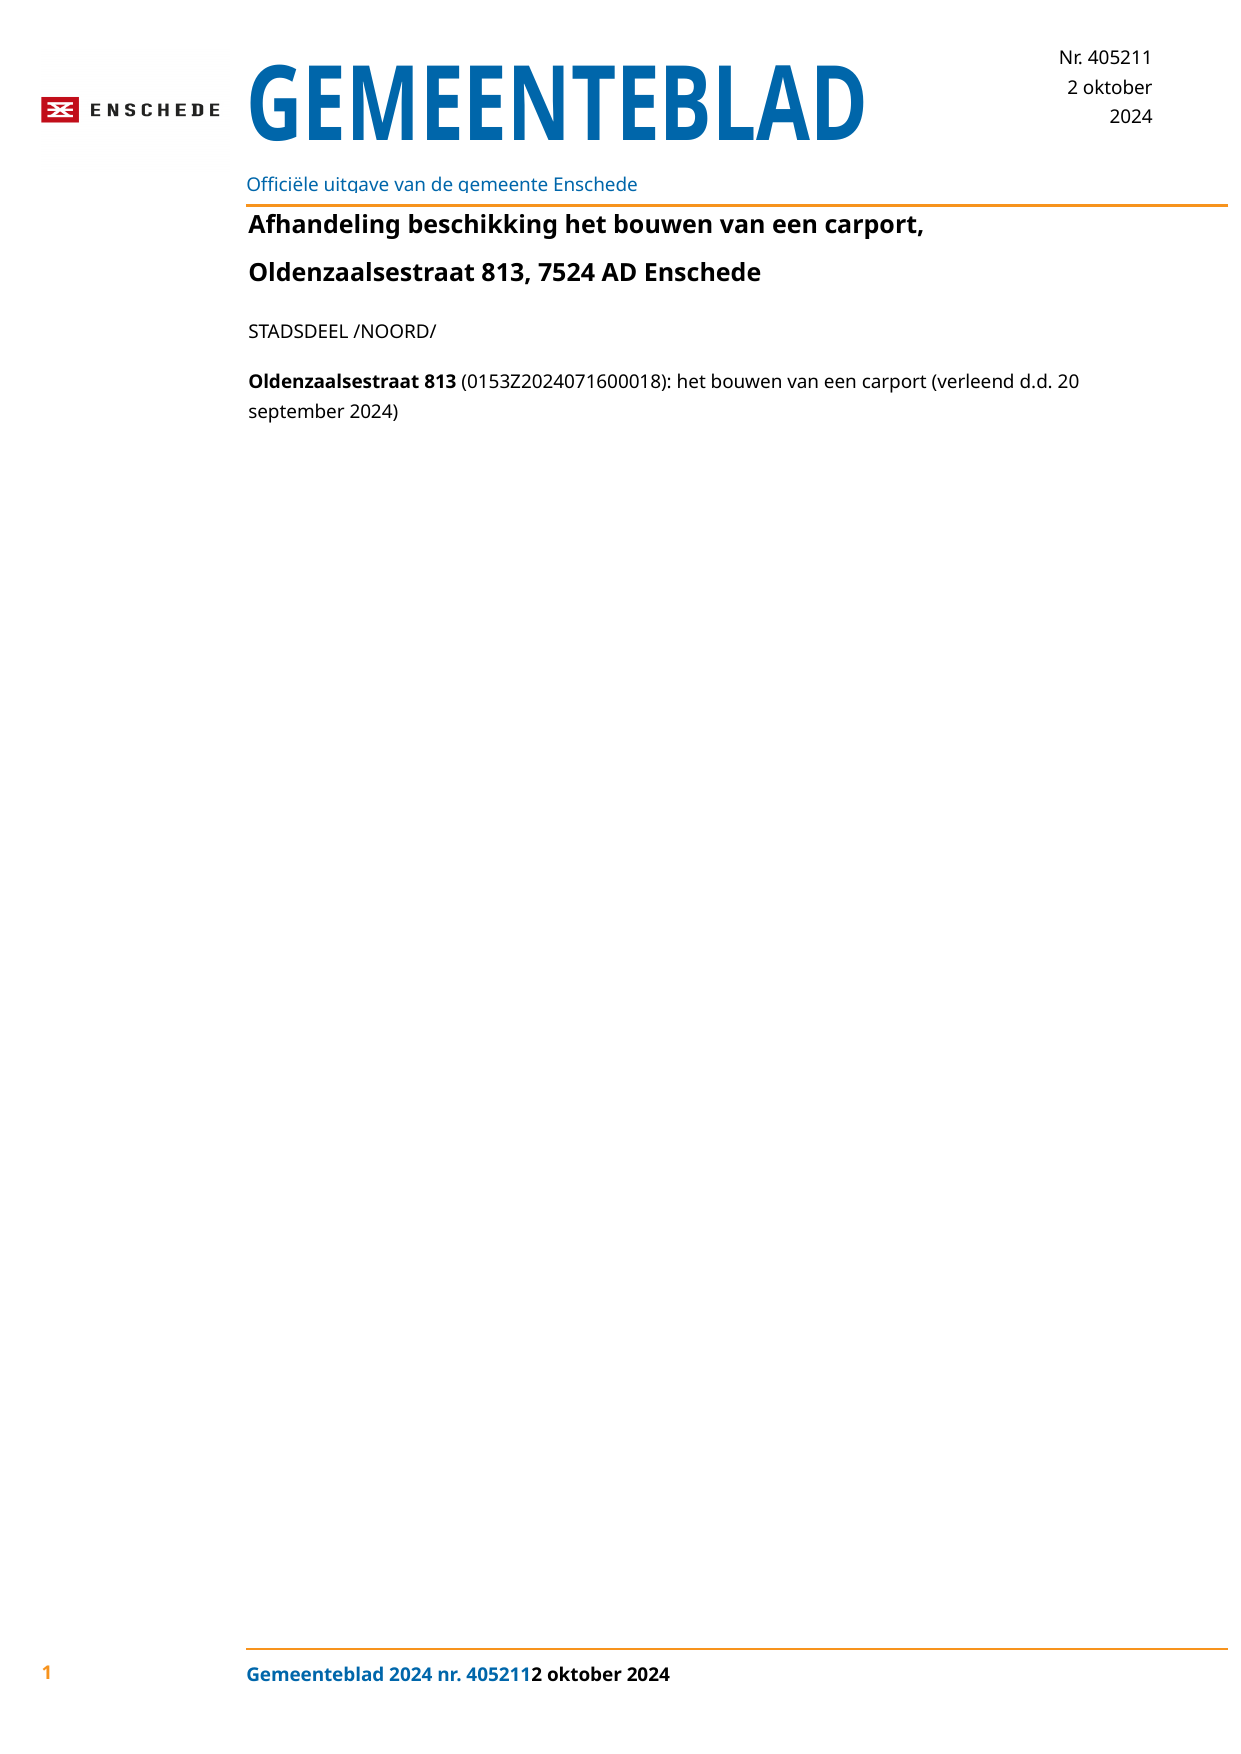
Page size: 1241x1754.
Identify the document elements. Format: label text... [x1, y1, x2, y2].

picture [41, 47, 231, 172]
text Afhandeling beschikking het bouwen van een carport, Oldenzaalsestraat 813, 7524 AD Enschede [248, 207, 1152, 288]
text STADSDEEL /NOORD/ [248, 318, 1152, 344]
text Oldenzaalsestraat 813 (0153Z2024071600018): het bouwen van een carport (verleend d.d. 20 september 2024) [248, 368, 1152, 424]
